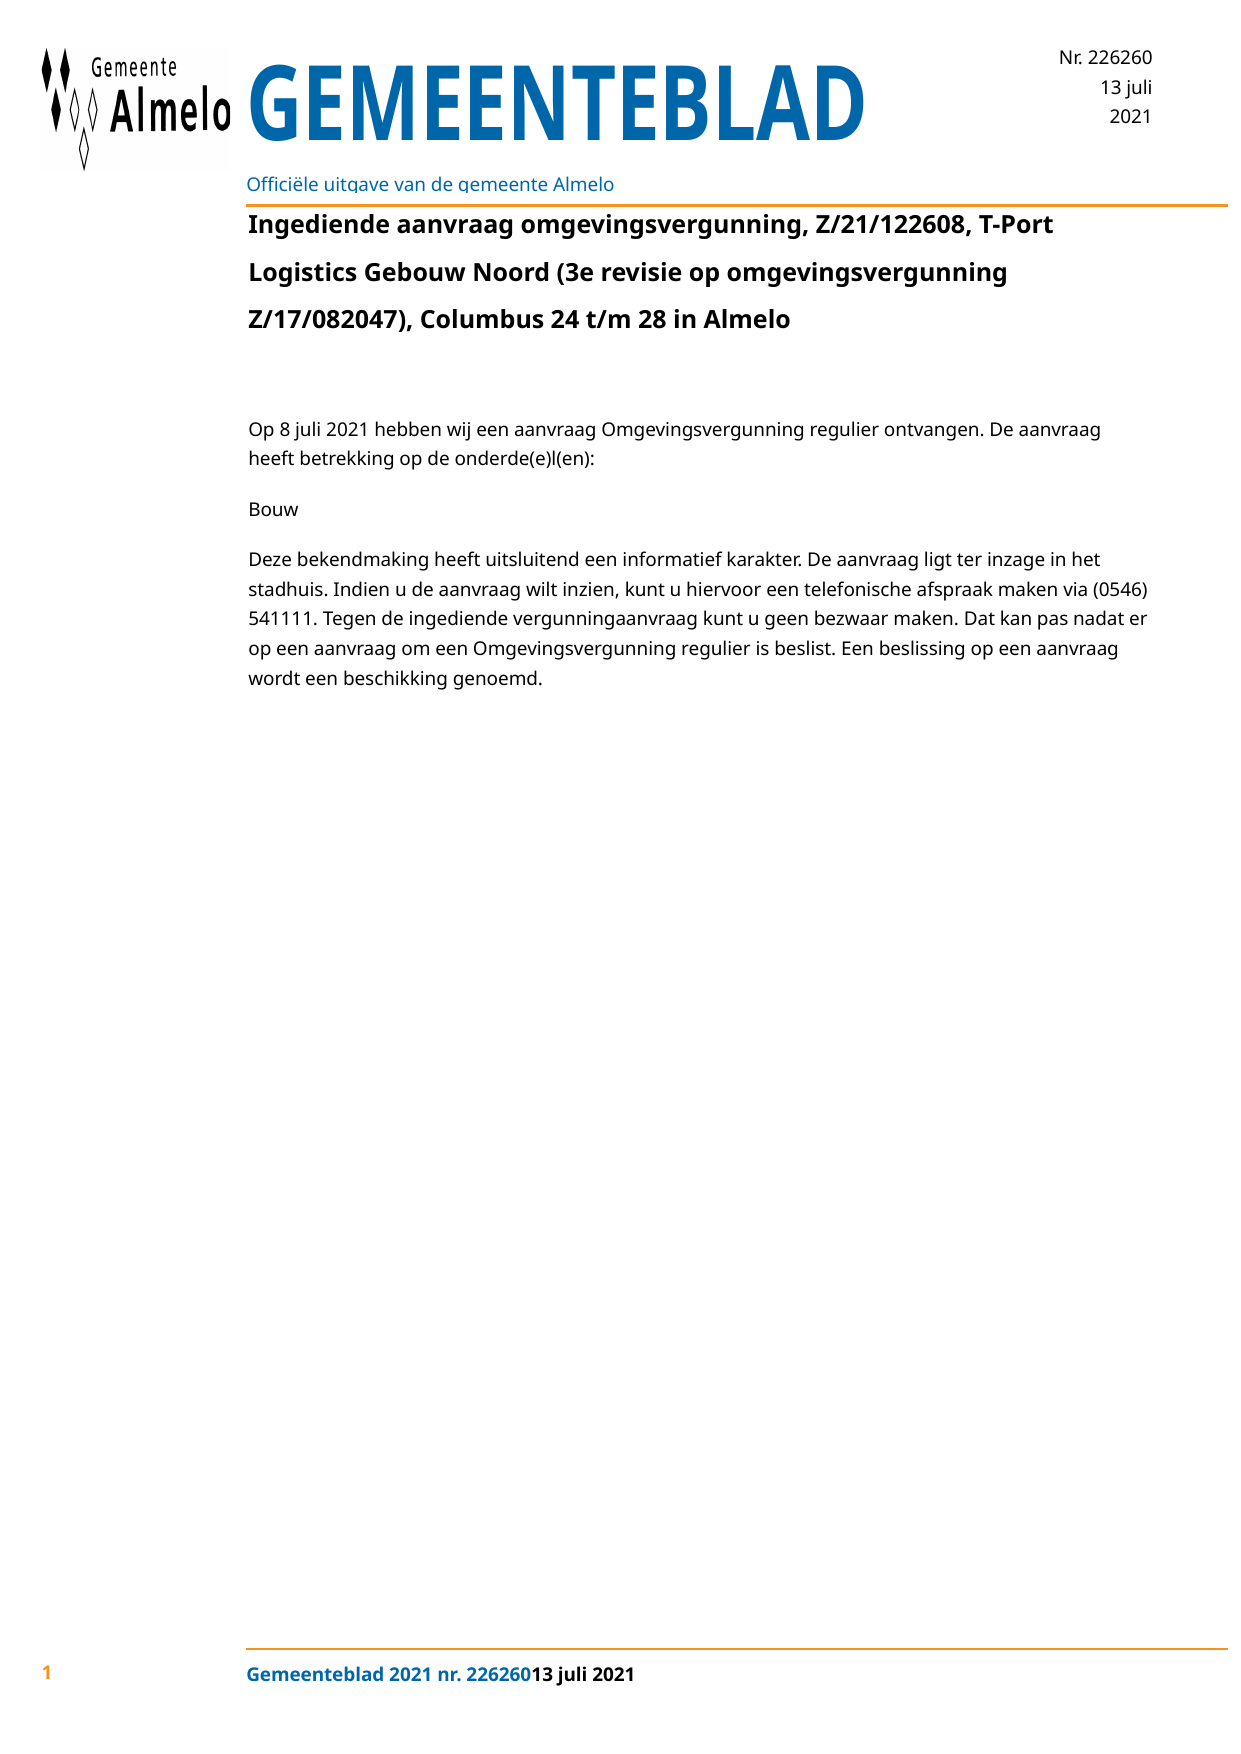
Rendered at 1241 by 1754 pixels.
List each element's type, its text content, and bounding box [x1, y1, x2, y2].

text Deze bekendmaking heeft uitsluitend een informatief karakter. De aanvraag ligt ter inzage in het stadhuis. Indien u de aanvraag wilt inzien, kunt u hiervoor een telefonische afspraak maken via (0546) 541111. Tegen de ingediende vergunningaanvraag kunt u geen bezwaar maken. Dat kan pas nadat er op een aanvraag om een Omgevingsvergunning regulier is beslist. Een beslissing op een aanvraag wordt een beschikking genoemd. [248, 546, 1152, 690]
picture [41, 47, 231, 172]
text Bouw [248, 496, 1152, 522]
text Op 8 juli 2021 hebben wij een aanvraag Omgevingsvergunning regulier ontvangen. De aanvraag heeft betrekking op de onderde(e)l(en): [248, 416, 1152, 471]
text Ingediende aanvraag omgevingsvergunning, Z/21/122608, T-Port Logistics Gebouw Noord (3e revisie op omgevingsvergunning Z/17/082047), Columbus 24 t/m 28 in Almelo [248, 207, 1152, 336]
